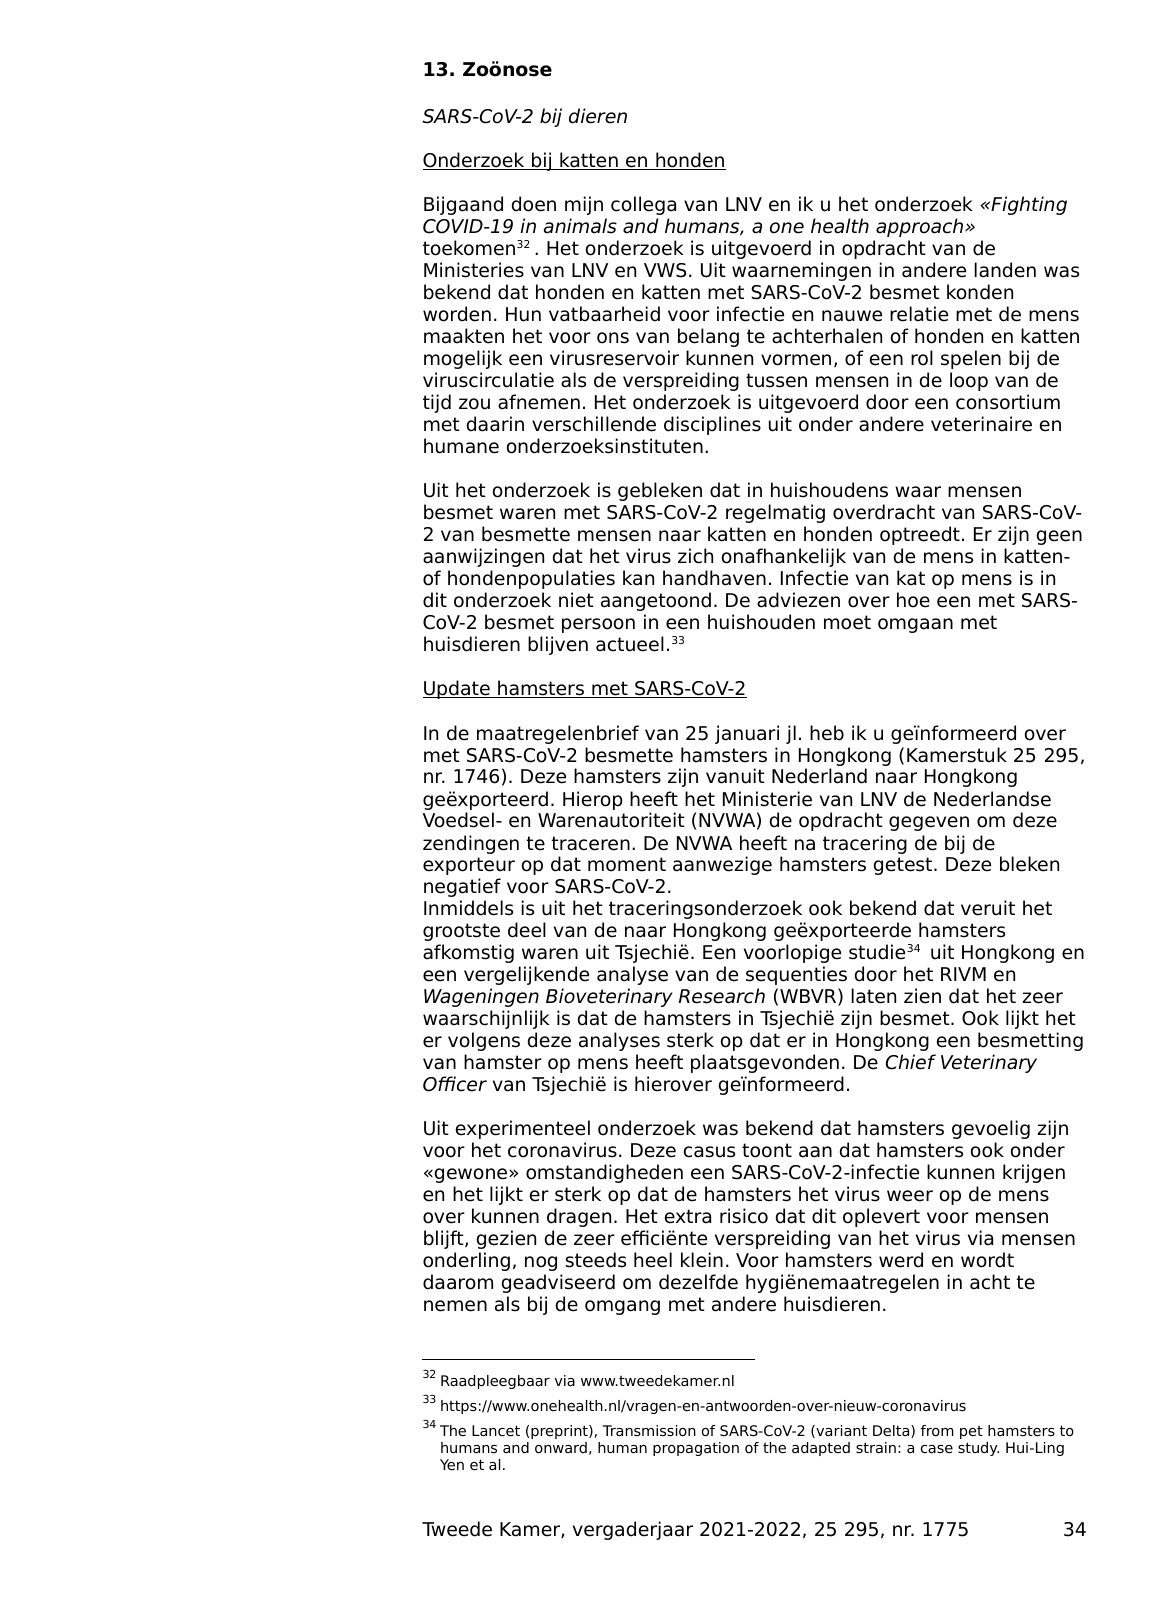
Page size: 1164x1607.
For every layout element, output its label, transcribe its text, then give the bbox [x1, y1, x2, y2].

text https://www.onehealth.nl/vragen-en-antwoorden-over-nieuw-coronavirus [422, 1393, 1087, 1416]
text Uit experimenteel onderzoek was bekend dat hamsters gevoelig zijn voor het coronavirus. Deze casus toont aan dat hamsters ook onder «gewone» omstandigheden een SARS-CoV-2-infectie kunnen krijgen en het lijkt er sterk op dat de hamsters het virus weer op de mens over kunnen dragen. Het extra risico dat dit oplevert voor mensen blijft, gezien de zeer efficiënte verspreiding van het virus via mensen onderling, nog steeds heel klein. Voor hamsters werd en wordt daarom geadviseerd om dezelfde hygiënemaatregelen in acht te nemen als bij de omgang met andere huisdieren. [422, 1118, 1087, 1316]
text Inmiddels is uit het traceringsonderzoek ook bekend dat veruit het grootste deel van de naar Hongkong geëxporteerde hamsters afkomstig waren uit Tsjechië. Een voorlopige studie uit Hongkong en een vergelijkende analyse van de sequenties door het RIVM en Wageningen Bioveterinary Research (WBVR) laten zien dat het zeer waarschijnlijk is dat de hamsters in Tsjechië zijn besmet. Ook lijkt het er volgens deze analyses sterk op dat er in Hongkong een besmetting van hamster op mens heeft plaatsgevonden. De Chief Veterinary Officer van Tsjechië is hierover geïnformeerd. [422, 898, 1087, 1096]
text In de maatregelenbrief van 25 januari jl. heb ik u geïnformeerd over met SARS-CoV-2 besmette hamsters in Hongkong (Kamerstuk 25 295, nr. 1746). Deze hamsters zijn vanuit Nederland naar Hongkong geëxporteerd. Hierop heeft het Ministerie van LNV de Nederlandse Voedsel- en Warenautoriteit (NVWA) de opdracht gegeven om deze zendingen te traceren. De NVWA heeft na tracering de bij de exporteur op dat moment aanwezige hamsters getest. Deze bleken negatief voor SARS-CoV-2. [422, 722, 1087, 898]
text The Lancet (preprint), Transmission of SARS-CoV-2 (variant Delta) from pet hamsters to humans and onward, human propagation of the adapted strain: a case study. Hui-Ling Yen et al. [422, 1418, 1087, 1474]
subtitle Onderzoek bij katten en honden [422, 150, 1087, 172]
text Uit het onderzoek is gebleken dat in huishoudens waar mensen besmet waren met SARS-CoV-2 regelmatig overdracht van SARS-CoV-2 van besmette mensen naar katten en honden optreedt. Er zijn geen aanwijzingen dat het virus zich onafhankelijk van de mens in katten- of hondenpopulaties kan handhaven. Infectie van kat op mens is in dit onderzoek niet aangetoond. De adviezen over hoe een met SARS-CoV-2 besmet persoon in een huishouden moet omgaan met huisdieren blijven actueel. [422, 480, 1087, 656]
subtitle Update hamsters met SARS-CoV-2 [422, 678, 1087, 700]
text Bijgaand doen mijn collega van LNV en ik u het onderzoek «Fighting COVID-19 in animals and humans, a one health approach» toekomen. Het onderzoek is uitgevoerd in opdracht van de Ministeries van LNV en VWS. Uit waarnemingen in andere landen was bekend dat honden en katten met SARS-CoV-2 besmet konden worden. Hun vatbaarheid voor infectie en nauwe relatie met de mens maakten het voor ons van belang te achterhalen of honden en katten mogelijk een virusreservoir kunnen vormen, of een rol spelen bij de viruscirculatie als de verspreiding tussen mensen in de loop van de tijd zou afnemen. Het onderzoek is uitgevoerd door een consortium met daarin verschillende disciplines uit onder andere veterinaire en humane onderzoeksinstituten. [422, 194, 1087, 458]
text Raadpleegbaar via www.tweedekamer.nl [422, 1368, 1087, 1391]
subtitle 13. Zoönose [422, 59, 1087, 81]
subtitle SARS-CoV-2 bij dieren [422, 106, 1087, 128]
